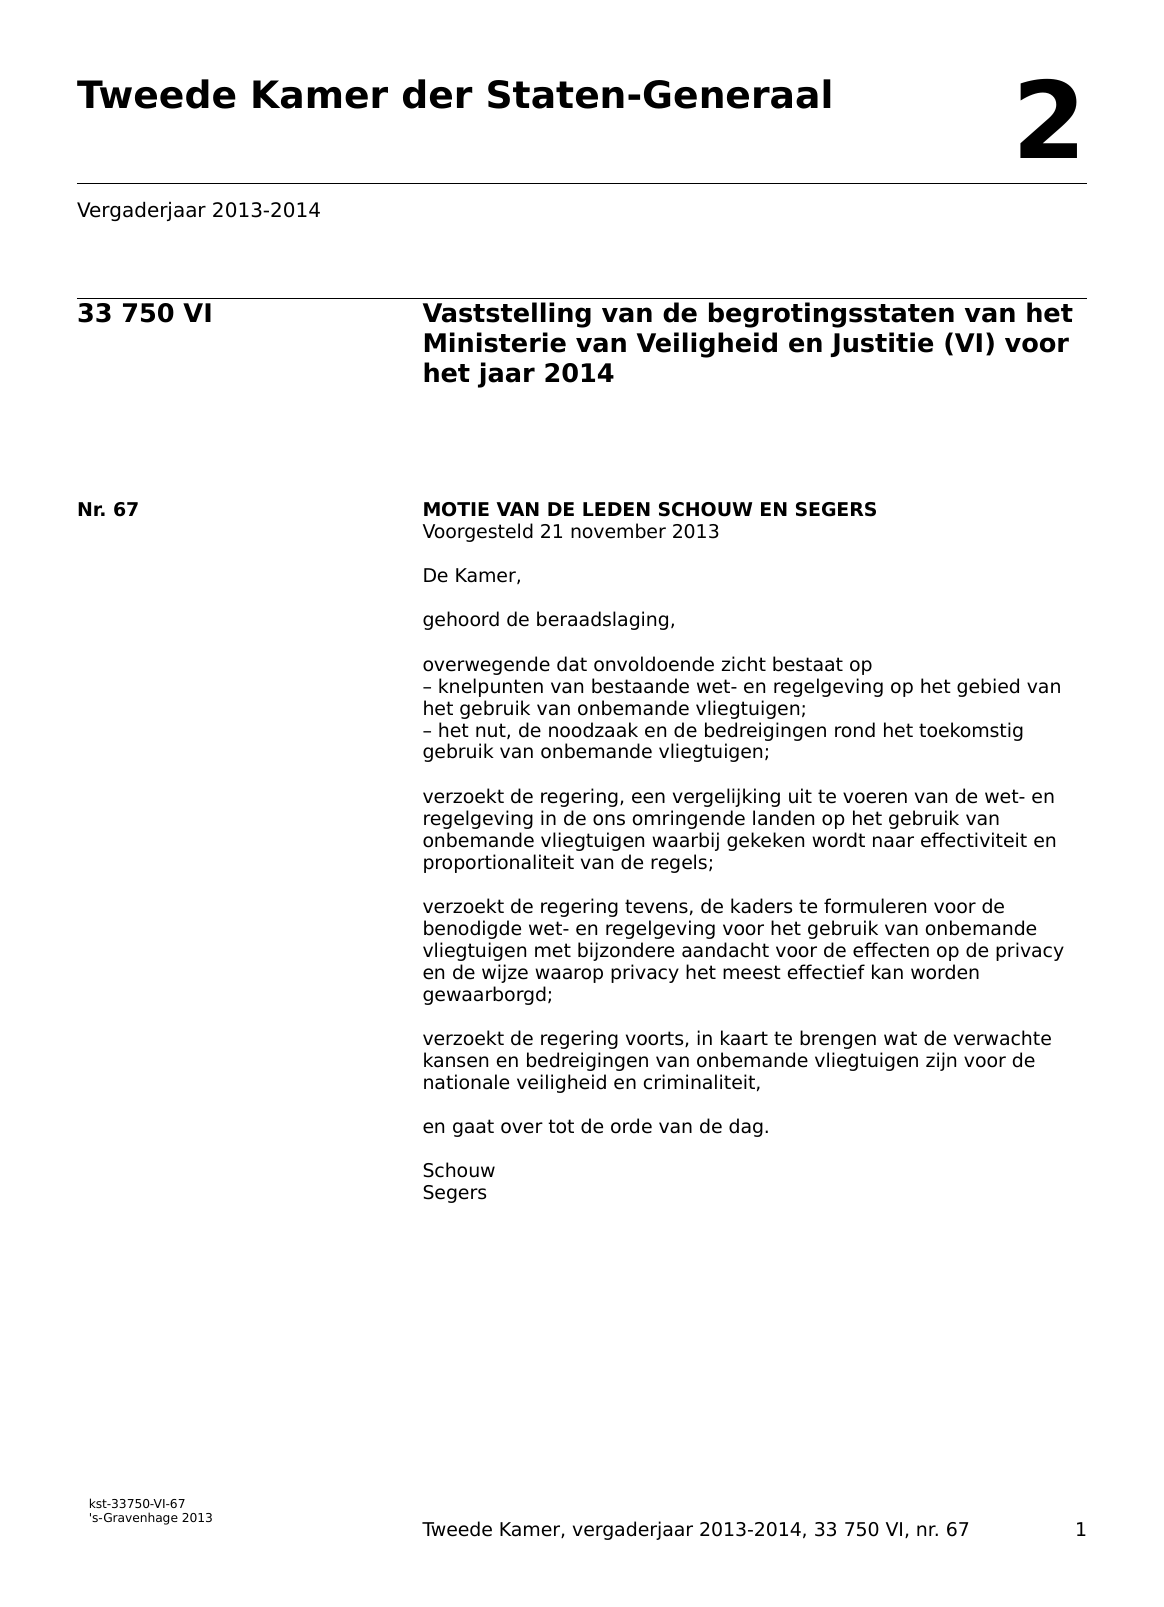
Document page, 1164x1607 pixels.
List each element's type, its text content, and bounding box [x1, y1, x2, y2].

text Voorgesteld 21 november 2013 [422, 521, 1087, 543]
text gehoord de beraadslaging, [422, 609, 1087, 631]
subtitle 33 750 VI Vaststelling van de begrotingsstaten van het Ministerie van Veiligheid en Justitie (VI) voor het jaar 2014 [77, 299, 1087, 388]
text kst-33750-VI-67 [88, 1497, 323, 1511]
text 's-Gravenhage 2013 [88, 1511, 323, 1525]
table_header Tweede Kamer der Staten-Generaal [77, 59, 886, 183]
table_header 2 [886, 59, 1087, 183]
text verzoekt de regering, een vergelijking uit te voeren van de wet- en regelgeving in de ons omringende landen op het gebruik van onbemande vliegtuigen waarbij gekeken wordt naar effectiviteit en proportionaliteit van de regels; [422, 786, 1087, 873]
text verzoekt de regering tevens, de kaders te formuleren voor de benodigde wet- en regelgeving voor het gebruik van onbemande vliegtuigen met bijzondere aandacht voor de effecten op de privacy en de wijze waarop privacy het meest effectief kan worden gewaarborgd; [422, 896, 1087, 1006]
text en gaat over tot de orde van de dag. [422, 1116, 1087, 1138]
text Schouw [422, 1160, 1087, 1182]
text overwegende dat onvoldoende zicht bestaat op [422, 653, 1087, 676]
subtitle Nr. 67 MOTIE VAN DE LEDEN SCHOUW EN SEGERS [77, 499, 1087, 521]
text – knelpunten van bestaande wet- en regelgeving op het gebied van het gebruik van onbemande vliegtuigen; [422, 676, 1087, 719]
text – het nut, de noodzaak en de bedreigingen rond het toekomstig gebruik van onbemande vliegtuigen; [422, 719, 1087, 763]
table_cell Vergaderjaar 2013-2014 [77, 184, 1087, 298]
text De Kamer, [422, 565, 1087, 587]
text verzoekt de regering voorts, in kaart te brengen wat de verwachte kansen en bedreigingen van onbemande vliegtuigen zijn voor de nationale veiligheid en criminaliteit, [422, 1028, 1087, 1094]
text Segers [422, 1182, 1087, 1204]
